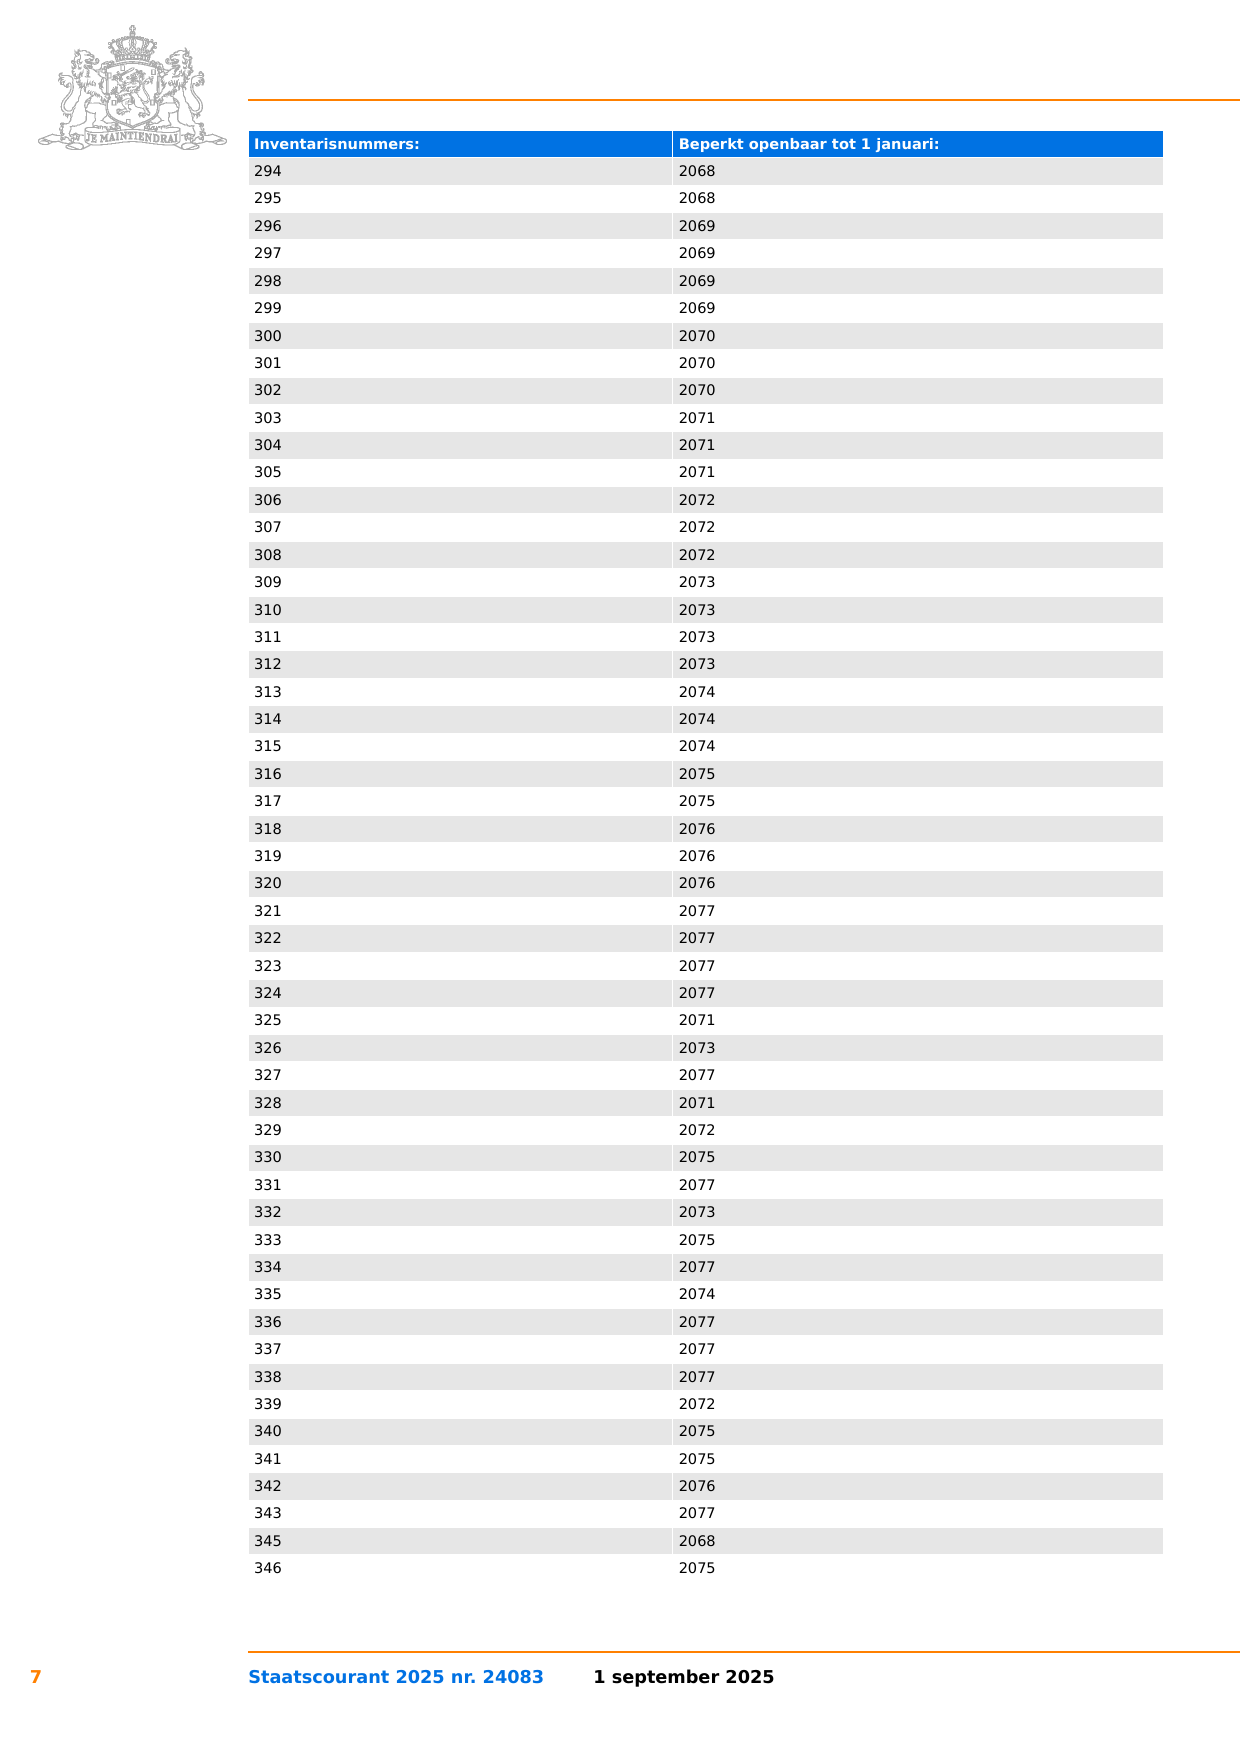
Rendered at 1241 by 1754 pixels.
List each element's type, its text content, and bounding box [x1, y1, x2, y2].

table_cell 310 [249, 597, 672, 623]
table_cell 2069 [673, 241, 1163, 267]
table_cell 304 [249, 432, 672, 459]
table_cell 300 [249, 323, 672, 349]
table_cell 2071 [673, 1090, 1163, 1116]
table_cell 325 [249, 1008, 672, 1034]
table_cell 322 [249, 925, 672, 952]
table_cell 2077 [673, 1309, 1163, 1335]
table_header Beperkt openbaar tot 1 januari: [673, 131, 1163, 157]
table_cell 323 [249, 953, 672, 979]
table_cell 306 [249, 487, 672, 513]
table_cell 2073 [673, 624, 1163, 650]
table_cell 2077 [673, 980, 1163, 1007]
table_cell 294 [249, 158, 672, 185]
table_cell 2072 [673, 542, 1163, 568]
table_cell 338 [249, 1364, 672, 1390]
table_cell 320 [249, 871, 672, 897]
table_cell 312 [249, 651, 672, 678]
table_cell 2071 [673, 460, 1163, 486]
table_cell 328 [249, 1090, 672, 1116]
table_cell 299 [249, 295, 672, 322]
table_cell 2069 [673, 268, 1163, 294]
table_cell 314 [249, 706, 672, 733]
table_cell 307 [249, 515, 672, 541]
table_cell 297 [249, 241, 672, 267]
table_cell 2072 [673, 515, 1163, 541]
table_cell 308 [249, 542, 672, 568]
table_cell 332 [249, 1199, 672, 1226]
table_cell 295 [249, 186, 672, 212]
table_cell 2072 [673, 1117, 1163, 1143]
table_cell 2073 [673, 651, 1163, 678]
table_cell 2073 [673, 597, 1163, 623]
table_cell 2075 [673, 1446, 1163, 1472]
table_cell 2075 [673, 1556, 1163, 1582]
table_cell 316 [249, 761, 672, 787]
table_cell 2072 [673, 487, 1163, 513]
table_cell 339 [249, 1391, 672, 1417]
table_cell 333 [249, 1227, 672, 1253]
table_cell 2077 [673, 1172, 1163, 1198]
table_cell 2077 [673, 925, 1163, 952]
table_cell 2069 [673, 295, 1163, 322]
table_cell 2077 [673, 1336, 1163, 1363]
table_cell 342 [249, 1473, 672, 1500]
table_cell 2073 [673, 1199, 1163, 1226]
table_cell 324 [249, 980, 672, 1007]
table_cell 301 [249, 350, 672, 376]
table_cell 321 [249, 898, 672, 924]
table_cell 2071 [673, 1008, 1163, 1034]
table_cell 2076 [673, 1473, 1163, 1500]
table_cell 2075 [673, 1145, 1163, 1171]
table_cell 317 [249, 789, 672, 815]
table_cell 2069 [673, 213, 1163, 239]
table_cell 2074 [673, 734, 1163, 760]
table_cell 2077 [673, 1254, 1163, 1281]
table_cell 298 [249, 268, 672, 294]
table_cell 2076 [673, 843, 1163, 869]
table_cell 2075 [673, 789, 1163, 815]
table_cell 2075 [673, 1227, 1163, 1253]
table_cell 343 [249, 1501, 672, 1527]
table_cell 296 [249, 213, 672, 239]
picture [38, 25, 227, 150]
table_cell 2075 [673, 761, 1163, 787]
table_cell 313 [249, 679, 672, 705]
table_cell 309 [249, 569, 672, 596]
table_cell 2077 [673, 898, 1163, 924]
table_cell 302 [249, 378, 672, 404]
table_cell 311 [249, 624, 672, 650]
table_cell 2068 [673, 1528, 1163, 1554]
table_cell 2074 [673, 1282, 1163, 1308]
table_cell 2075 [673, 1419, 1163, 1445]
table_cell 2077 [673, 1063, 1163, 1089]
table_cell 327 [249, 1063, 672, 1089]
table_cell 2071 [673, 405, 1163, 431]
table_cell 305 [249, 460, 672, 486]
table_cell 2073 [673, 1035, 1163, 1061]
table_cell 336 [249, 1309, 672, 1335]
table_cell 2074 [673, 679, 1163, 705]
table_cell 331 [249, 1172, 672, 1198]
table_cell 340 [249, 1419, 672, 1445]
table_cell 2070 [673, 323, 1163, 349]
table_cell 2068 [673, 186, 1163, 212]
table_cell 2068 [673, 158, 1163, 185]
table_cell 2072 [673, 1391, 1163, 1417]
table_cell 2076 [673, 871, 1163, 897]
table_cell 319 [249, 843, 672, 869]
table_cell 341 [249, 1446, 672, 1472]
table_cell 2074 [673, 706, 1163, 733]
table_cell 2070 [673, 350, 1163, 376]
table_cell 2073 [673, 569, 1163, 596]
table_cell 330 [249, 1145, 672, 1171]
table_cell 326 [249, 1035, 672, 1061]
table_cell 2076 [673, 816, 1163, 842]
table_cell 2077 [673, 1364, 1163, 1390]
table_cell 346 [249, 1556, 672, 1582]
table_cell 334 [249, 1254, 672, 1281]
table_cell 2071 [673, 432, 1163, 459]
table_cell 337 [249, 1336, 672, 1363]
table_cell 315 [249, 734, 672, 760]
table_cell 345 [249, 1528, 672, 1554]
table_cell 2077 [673, 1501, 1163, 1527]
table_cell 2077 [673, 953, 1163, 979]
table_cell 318 [249, 816, 672, 842]
table_cell 329 [249, 1117, 672, 1143]
table_cell 2070 [673, 378, 1163, 404]
table_cell 335 [249, 1282, 672, 1308]
table_header Inventarisnummers: [249, 131, 672, 157]
table_cell 303 [249, 405, 672, 431]
